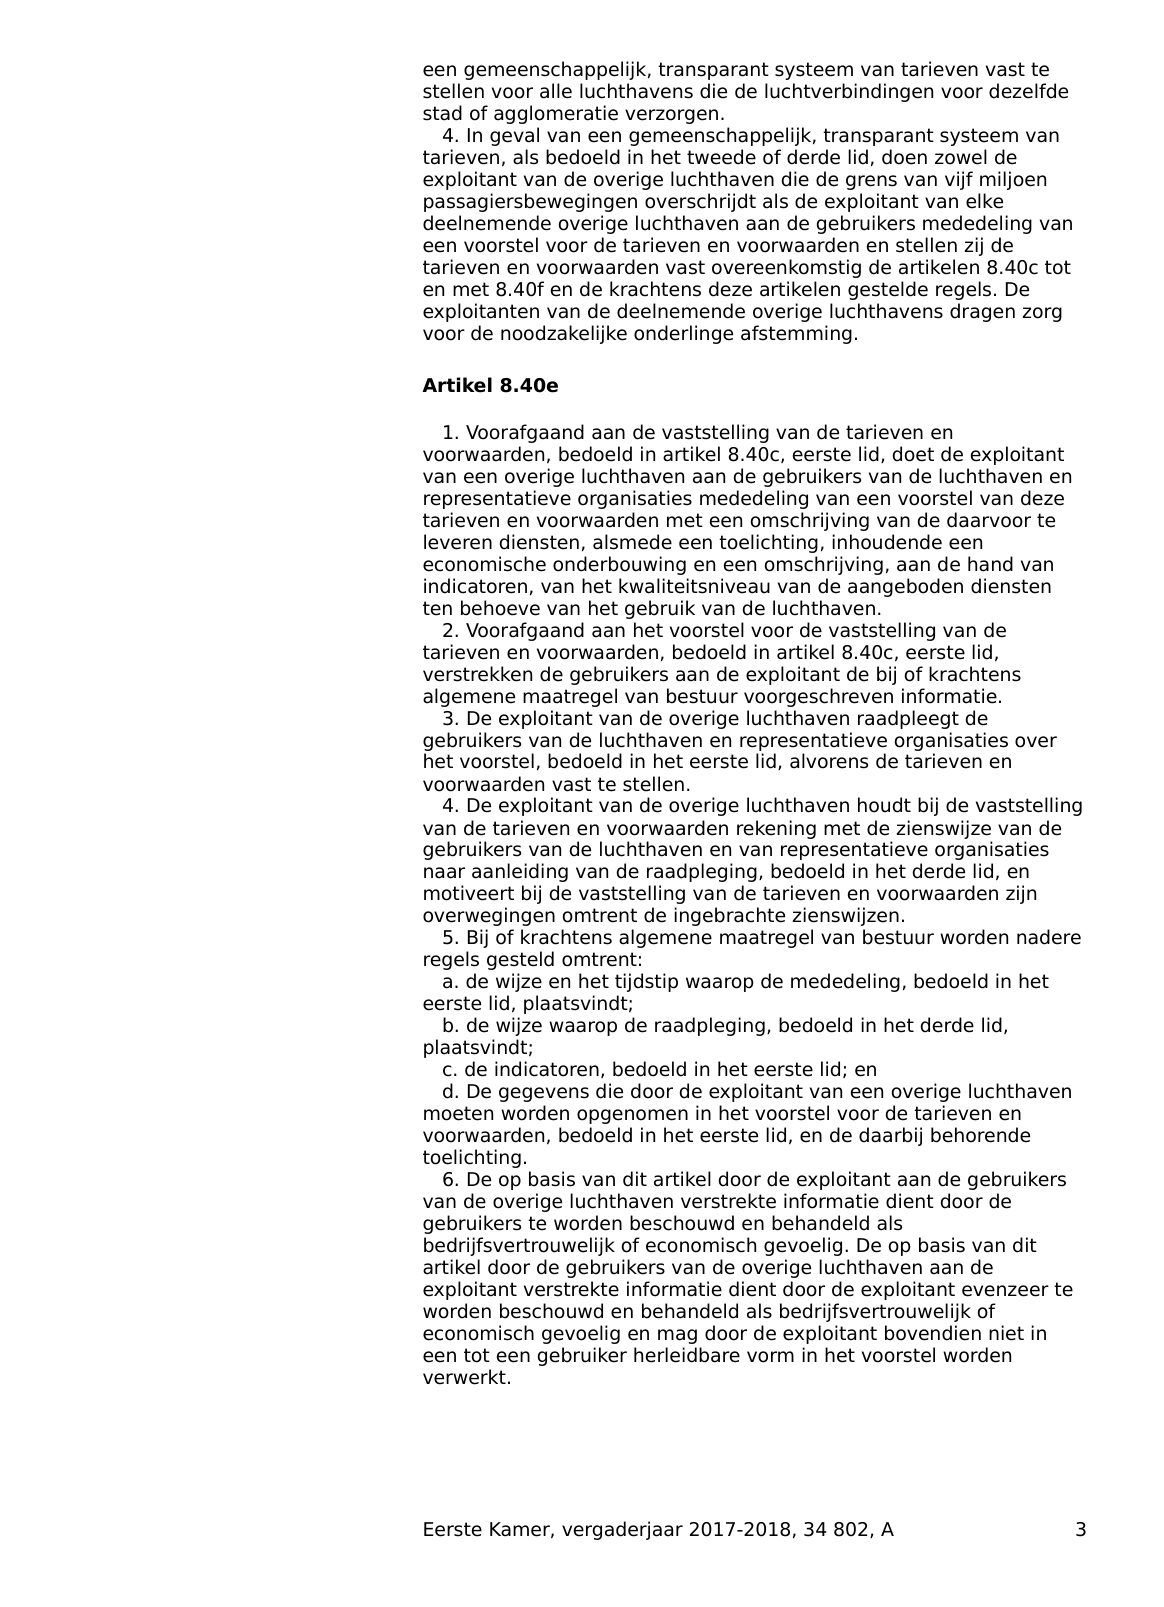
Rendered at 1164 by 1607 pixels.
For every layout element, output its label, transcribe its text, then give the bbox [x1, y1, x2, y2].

text 3. De exploitant van de overige luchthaven raadpleegt de gebruikers van de luchthaven en representatieve organisaties over het voorstel, bedoeld in het eerste lid, alvorens de tarieven en voorwaarden vast te stellen. [422, 707, 1087, 795]
text c. de indicatoren, bedoeld in het eerste lid; en [422, 1059, 1087, 1081]
text een gemeenschappelijk, transparant systeem van tarieven vast te stellen voor alle luchthavens die de luchtverbindingen voor dezelfde stad of agglomeratie verzorgen. [422, 59, 1087, 125]
subtitle Artikel 8.40e [422, 375, 1087, 397]
text b. de wijze waarop de raadpleging, bedoeld in het derde lid, plaatsvindt; [422, 1015, 1087, 1059]
text d. De gegevens die door de exploitant van een overige luchthaven moeten worden opgenomen in het voorstel voor de tarieven en voorwaarden, bedoeld in het eerste lid, en de daarbij behorende toelichting. [422, 1081, 1087, 1169]
text 4. In geval van een gemeenschappelijk, transparant systeem van tarieven, als bedoeld in het tweede of derde lid, doen zowel de exploitant van de overige luchthaven die de grens van vijf miljoen passagiersbewegingen overschrijdt als de exploitant van elke deelnemende overige luchthaven aan de gebruikers mededeling van een voorstel voor de tarieven en voorwaarden en stellen zij de tarieven en voorwaarden vast overeenkomstig de artikelen 8.40c tot en met 8.40f en de krachtens deze artikelen gestelde regels. De exploitanten van de deelnemende overige luchthavens dragen zorg voor de noodzakelijke onderlinge afstemming. [422, 125, 1087, 345]
text a. de wijze en het tijdstip waarop de mededeling, bedoeld in het eerste lid, plaatsvindt; [422, 971, 1087, 1015]
text 4. De exploitant van de overige luchthaven houdt bij de vaststelling van de tarieven en voorwaarden rekening met de zienswijze van de gebruikers van de luchthaven en van representatieve organisaties naar aanleiding van de raadpleging, bedoeld in het derde lid, en motiveert bij de vaststelling van de tarieven en voorwaarden zijn overwegingen omtrent de ingebrachte zienswijzen. [422, 795, 1087, 927]
text 6. De op basis van dit artikel door de exploitant aan de gebruikers van de overige luchthaven verstrekte informatie dient door de gebruikers te worden beschouwd en behandeld als bedrijfsvertrouwelijk of economisch gevoelig. De op basis van dit artikel door de gebruikers van de overige luchthaven aan de exploitant verstrekte informatie dient door de exploitant evenzeer te worden beschouwd en behandeld als bedrijfsvertrouwelijk of economisch gevoelig en mag door de exploitant bovendien niet in een tot een gebruiker herleidbare vorm in het voorstel worden verwerkt. [422, 1169, 1087, 1389]
text 5. Bij of krachtens algemene maatregel van bestuur worden nadere regels gesteld omtrent: [422, 927, 1087, 971]
text 2. Voorafgaand aan het voorstel voor de vaststelling van de tarieven en voorwaarden, bedoeld in artikel 8.40c, eerste lid, verstrekken de gebruikers aan de exploitant de bij of krachtens algemene maatregel van bestuur voorgeschreven informatie. [422, 619, 1087, 707]
text 1. Voorafgaand aan de vaststelling van de tarieven en voorwaarden, bedoeld in artikel 8.40c, eerste lid, doet de exploitant van een overige luchthaven aan de gebruikers van de luchthaven en representatieve organisaties mededeling van een voorstel van deze tarieven en voorwaarden met een omschrijving van de daarvoor te leveren diensten, alsmede een toelichting, inhoudende een economische onderbouwing en een omschrijving, aan de hand van indicatoren, van het kwaliteitsniveau van de aangeboden diensten ten behoeve van het gebruik van de luchthaven. [422, 422, 1087, 619]
